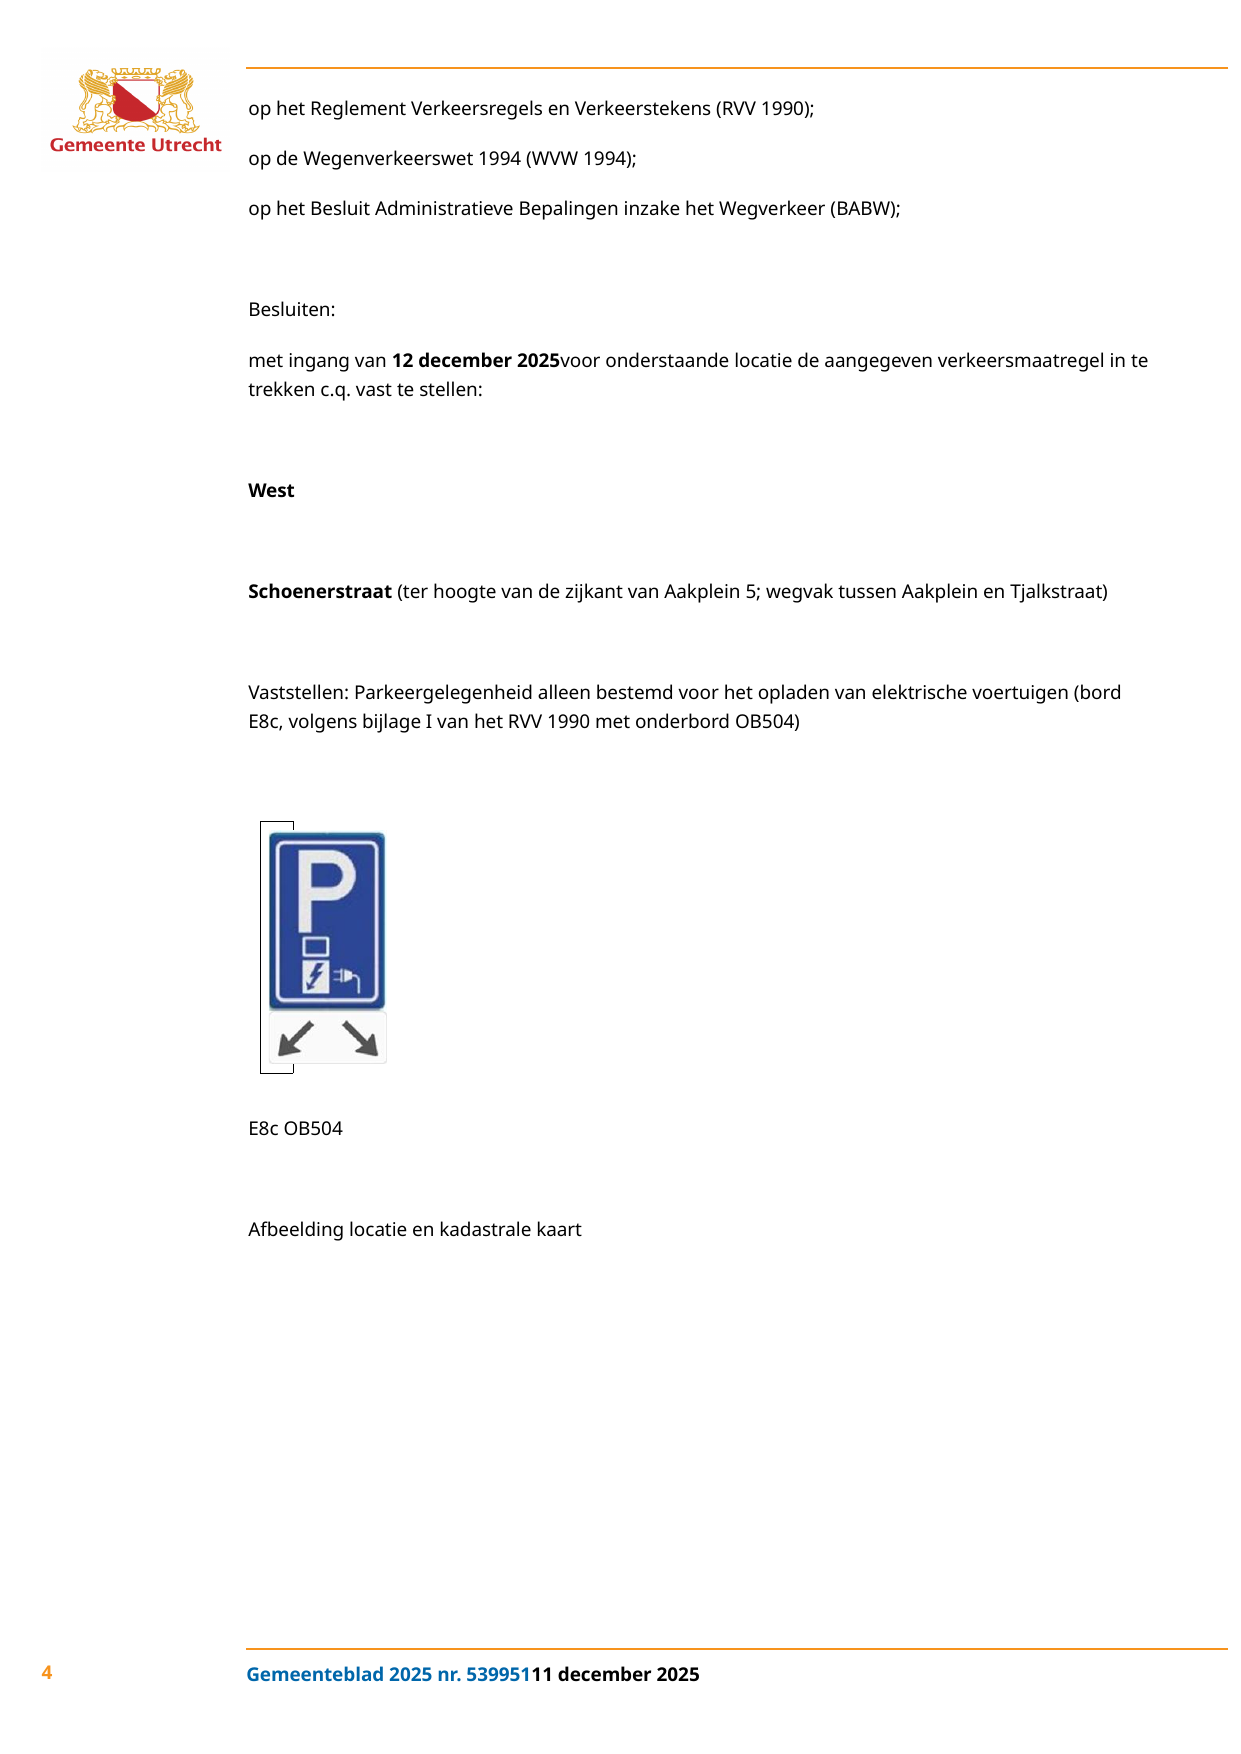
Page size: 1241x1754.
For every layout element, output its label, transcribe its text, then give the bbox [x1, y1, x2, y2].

text Besluiten: [248, 296, 1152, 322]
text Afbeelding locatie en kadastrale kaart [248, 1216, 1152, 1242]
text E8c OB504 [248, 1115, 1152, 1141]
text Vaststellen: Parkeergelegenheid alleen bestemd voor het opladen van elektrische voertuigen (bord E8c, volgens bijlage I van het RVV 1990 met onderbord OB504) [248, 679, 1152, 734]
picture [41, 47, 231, 172]
text Schoenerstraat (ter hoogte van de zijkant van Aakplein 5; wegvak tussen Aakplein en Tjalkstraat) [248, 578, 1152, 604]
text op het Reglement Verkeersregels en Verkeerstekens (RVV 1990); [248, 95, 1152, 121]
text op de Wegenverkeerswet 1994 (WVW 1994); [248, 145, 1152, 171]
text op het Besluit Administratieve Bepalingen inzake het Wegverkeer (BABW); [248, 196, 1152, 221]
text met ingang van 12 december 2025voor onderstaande locatie de aangegeven verkeersmaatregel in te trekken c.q. vast te stellen: [248, 347, 1152, 402]
text West [248, 477, 1152, 503]
picture [268, 830, 387, 1064]
